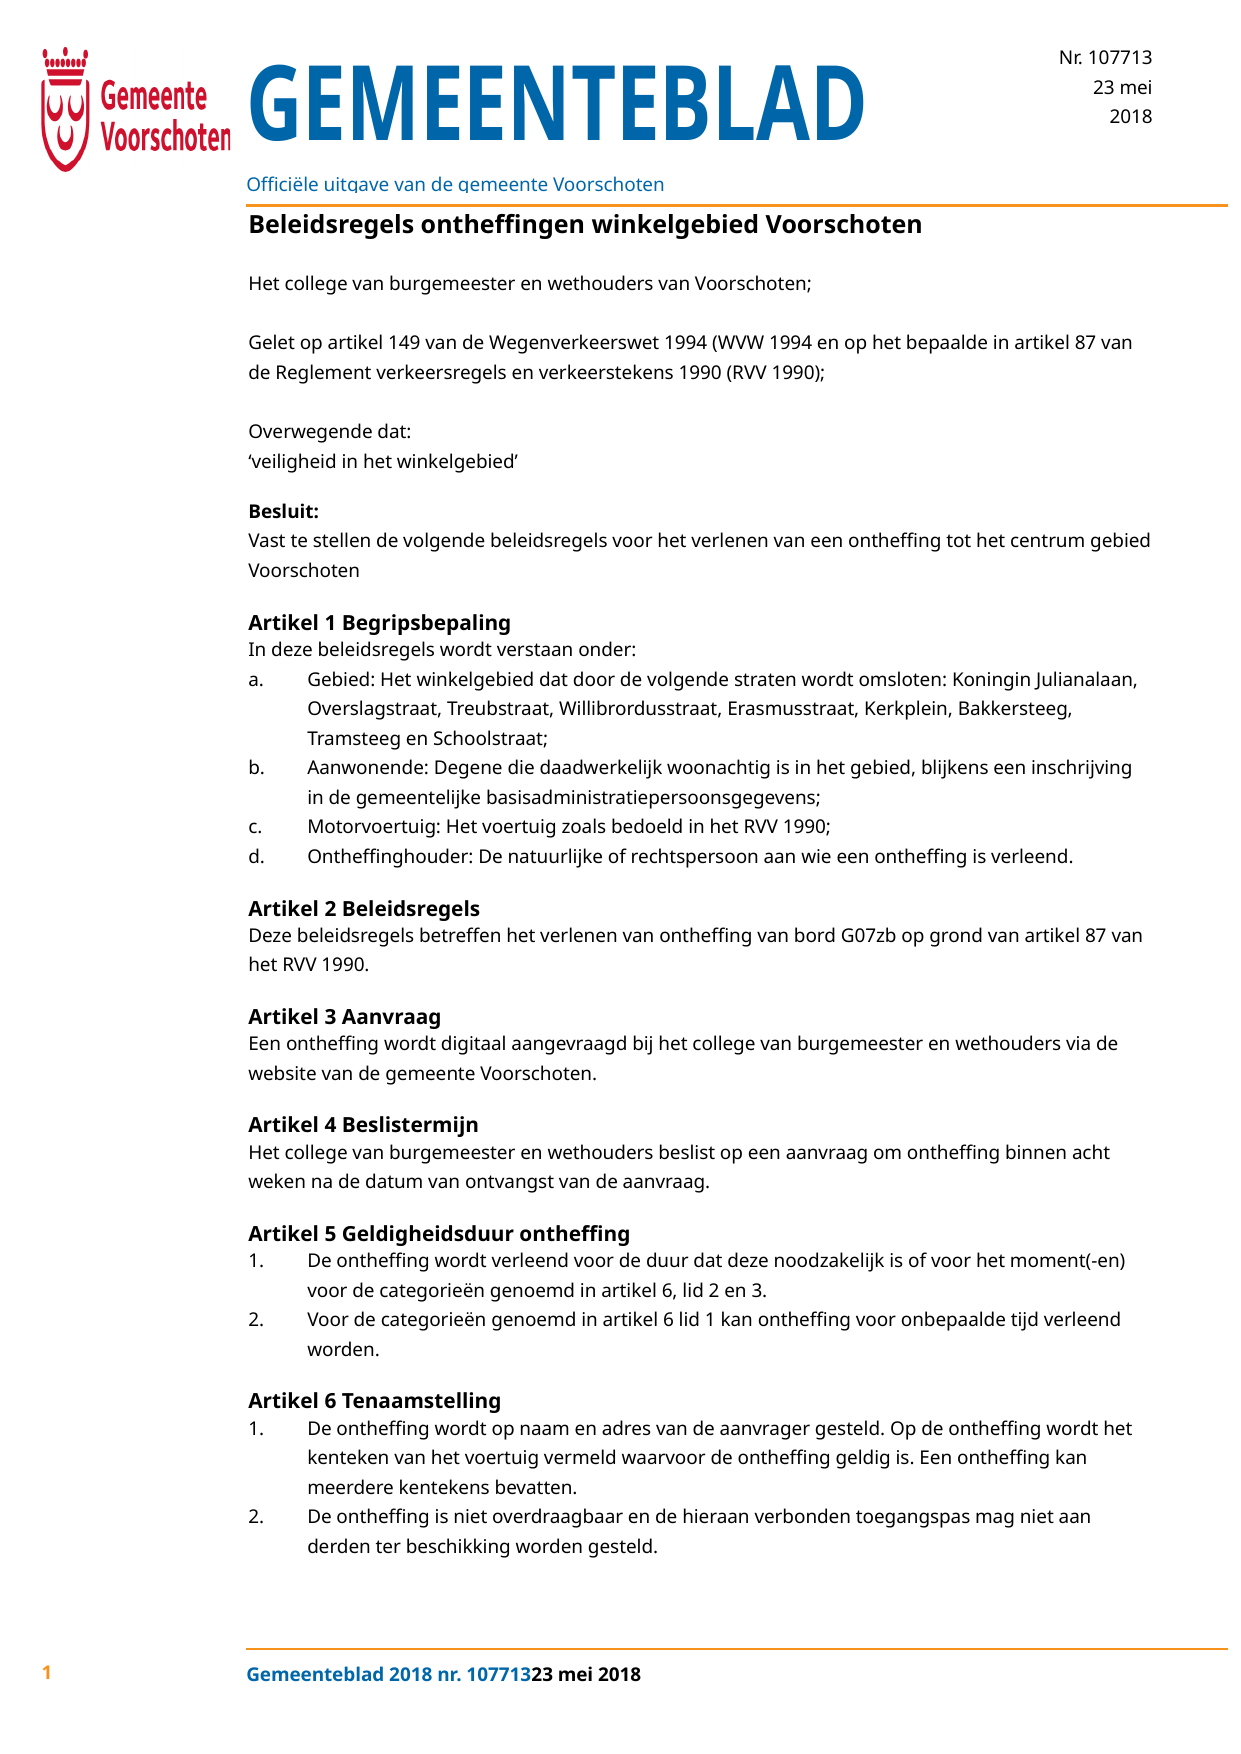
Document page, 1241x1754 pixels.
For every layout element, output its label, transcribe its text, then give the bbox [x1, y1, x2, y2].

picture [41, 47, 231, 172]
text Artikel 4 Beslistermijn [248, 1111, 1152, 1139]
list Ontheffinghouder: De natuurlijke of rechtspersoon aan wie een ontheffing is verleend. [248, 843, 1152, 869]
text Het college van burgemeester en wethouders beslist op een aanvraag om ontheffing binnen acht weken na de datum van ontvangst van de aanvraag. [248, 1139, 1152, 1194]
text Overwegende dat: [248, 418, 1152, 444]
text Vast te stellen de volgende beleidsregels voor het verlenen van een ontheffing tot het centrum gebied Voorschoten [248, 528, 1152, 583]
text Deze beleidsregels betreffen het verlenen van ontheffing van bord G07zb op grond van artikel 87 van het RVV 1990. [248, 922, 1152, 977]
list Motorvoertuig: Het voertuig zoals bedoeld in het RVV 1990; [248, 814, 1152, 839]
text Artikel 3 Aanvraag [248, 1002, 1152, 1031]
list De ontheffing wordt op naam en adres van de aanvrager gesteld. Op de ontheffing wordt het kenteken van het voertuig vermeld waarvoor de ontheffing geldig is. Een ontheffing kan meerdere kentekens bevatten. [248, 1415, 1152, 1500]
text Besluit: [248, 498, 1152, 524]
text Gelet op artikel 149 van de Wegenverkeerswet 1994 (WVW 1994 en op het bepaalde in artikel 87 van de Reglement verkeersregels en verkeerstekens 1990 (RVV 1990); [248, 329, 1152, 385]
text In deze beleidsregels wordt verstaan onder: [248, 636, 1152, 662]
list Gebied: Het winkelgebied dat door de volgende straten wordt omsloten: Koningin Julianalaan, Overslagstraat, Treubstraat, Willibrordusstraat, Erasmusstraat, Kerkplein, Bakkersteeg, Tramsteeg en Schoolstraat; [248, 666, 1152, 751]
text ‘veiligheid in het winkelgebied’ [248, 448, 1152, 473]
text Artikel 1 Begripsbepaling [248, 608, 1152, 636]
text Artikel 5 Geldigheidsduur ontheffing [248, 1219, 1152, 1247]
text Een ontheffing wordt digitaal aangevraagd bij het college van burgemeester en wethouders via de website van de gemeente Voorschoten. [248, 1031, 1152, 1086]
list De ontheffing is niet overdraagbaar en de hieraan verbonden toegangspas mag niet aan derden ter beschikking worden gesteld. [248, 1504, 1152, 1559]
list Voor de categorieën genoemd in artikel 6 lid 1 kan ontheffing voor onbepaalde tijd verleend worden. [248, 1307, 1152, 1362]
list De ontheffing wordt verleend voor de duur dat deze noodzakelijk is of voor het moment(-en) voor de categorieën genoemd in artikel 6, lid 2 en 3. [248, 1247, 1152, 1303]
list Aanwonende: Degene die daadwerkelijk woonachtig is in het gebied, blijkens een inschrijving in de gemeentelijke basisadministratiepersoonsgegevens; [248, 754, 1152, 810]
text Het college van burgemeester en wethouders van Voorschoten; [248, 270, 1152, 296]
text Artikel 6 Tenaamstelling [248, 1387, 1152, 1415]
text Artikel 2 Beleidsregels [248, 894, 1152, 922]
text Beleidsregels ontheffingen winkelgebied Voorschoten [248, 207, 1152, 241]
